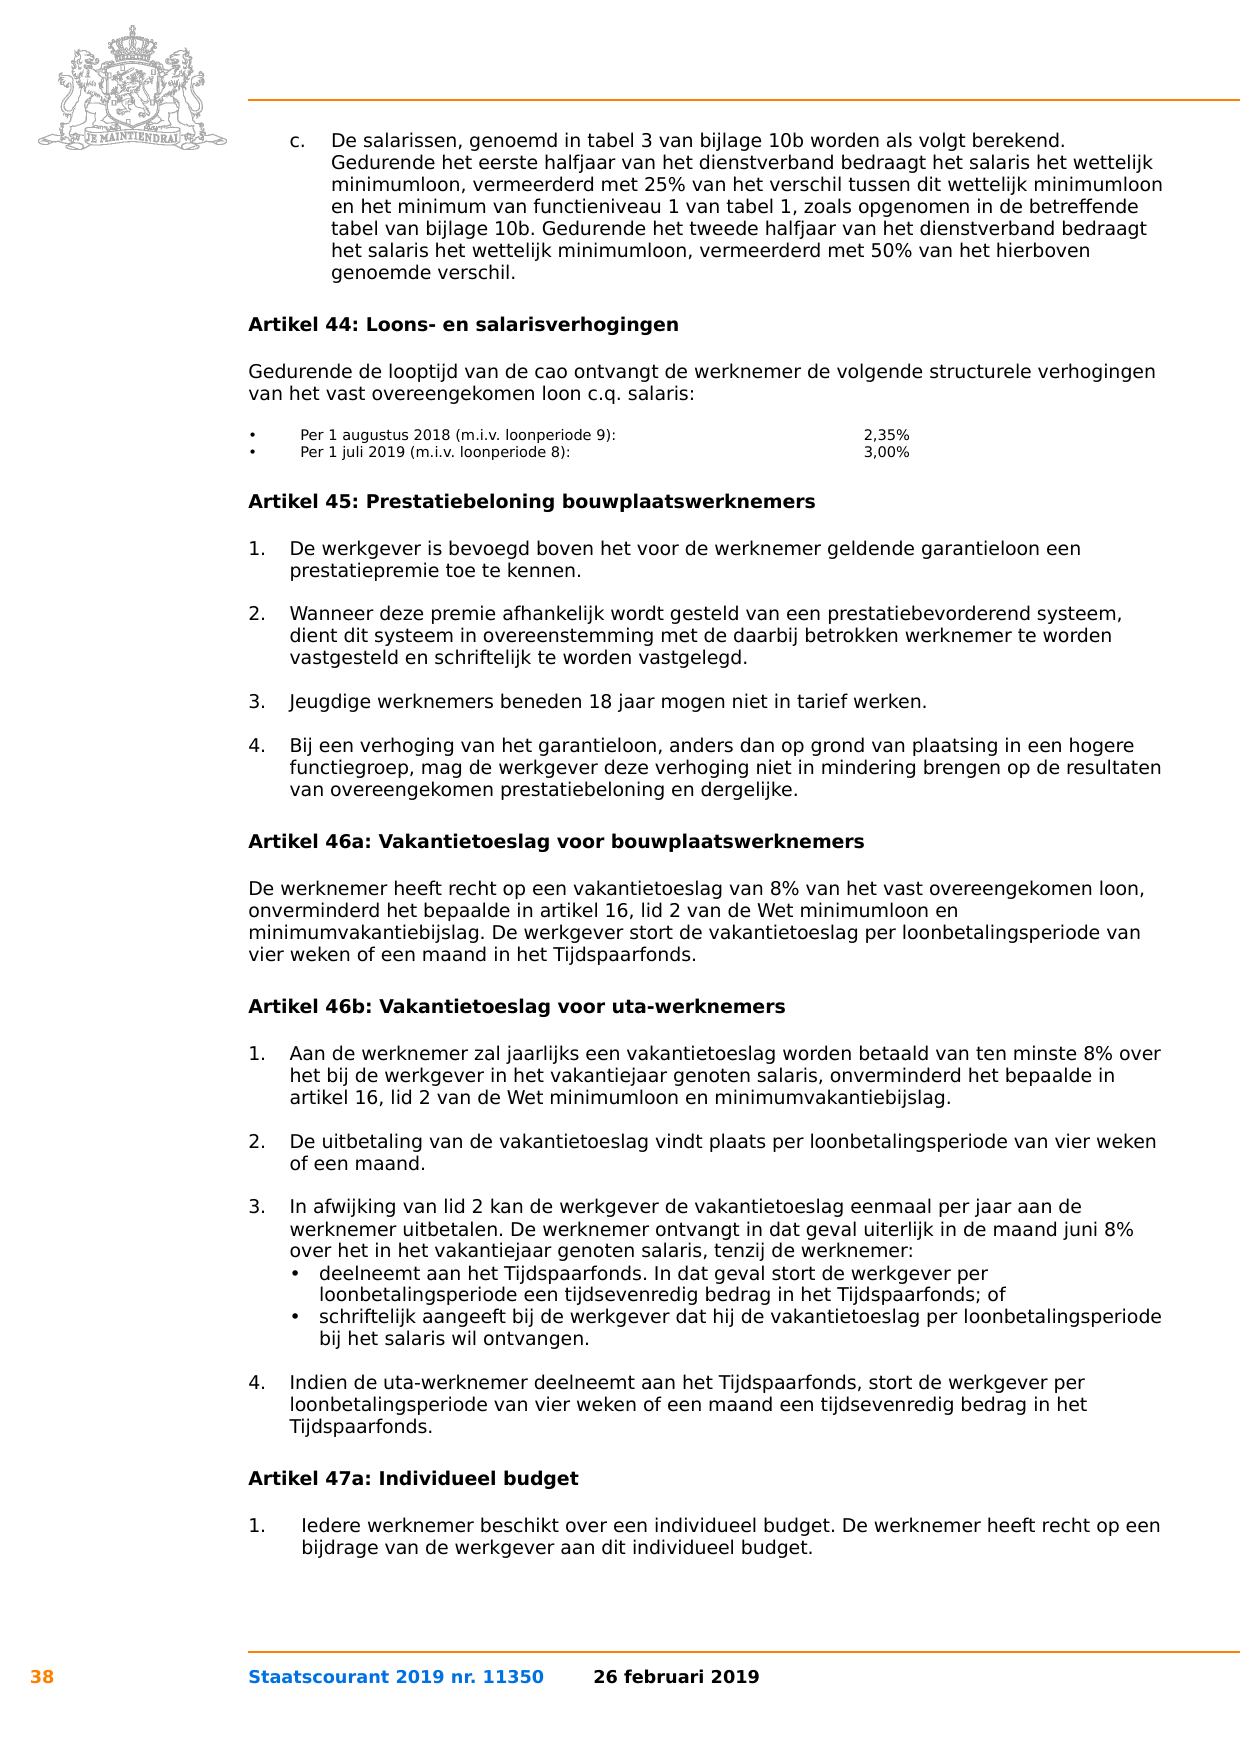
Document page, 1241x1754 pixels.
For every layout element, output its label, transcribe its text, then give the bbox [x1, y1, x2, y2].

text • deelneemt aan het Tijdspaarfonds. In dat geval stort de werkgever per loonbetalingsperiode een tijdsevenredig bedrag in het Tijdspaarfonds; of [289, 1262, 1163, 1306]
subtitle Artikel 46a: Vakantietoeslag voor bouwplaatswerknemers [248, 831, 1163, 853]
table_cell • [248, 444, 294, 461]
table_cell 3,00% [858, 444, 1163, 461]
subtitle Artikel 47a: Individueel budget [248, 1468, 1163, 1490]
picture [38, 25, 227, 150]
text 2. Wanneer deze premie afhankelijk wordt gesteld van een prestatiebevorderend systeem, dient dit systeem in overeenstemming met de daarbij betrokken werknemer te worden vastgesteld en schriftelijk te worden vastgelegd. [248, 603, 1163, 669]
subtitle Artikel 45: Prestatiebeloning bouwplaatswerknemers [248, 491, 1163, 512]
subtitle Artikel 46b: Vakantietoeslag voor uta-werknemers [248, 996, 1163, 1018]
text De werknemer heeft recht op een vakantietoeslag van 8% van het vast overeengekomen loon, onverminderd het bepaalde in artikel 16, lid 2 van de Wet minimumloon en minimumvakantiebijslag. De werkgever stort de vakantietoeslag per loonbetalingsperiode van vier weken of een maand in het Tijdspaarfonds. [248, 878, 1163, 966]
table_header 2,35% [858, 427, 1163, 443]
text Gedurende de looptijd van de cao ontvangt de werknemer de volgende structurele verhogingen van het vast overeengekomen loon c.q. salaris: [248, 361, 1163, 405]
text • schriftelijk aangeeft bij de werkgever dat hij de vakantietoeslag per loonbetalingsperiode bij het salaris wil ontvangen. [289, 1306, 1163, 1350]
table_header Per 1 augustus 2018 (m.i.v. loonperiode 9): [294, 427, 858, 443]
text 4. Bij een verhoging van het garantieloon, anders dan op grond van plaatsing in een hogere functiegroep, mag de werkgever deze verhoging niet in mindering brengen op de resultaten van overeengekomen prestatiebeloning en dergelijke. [248, 735, 1163, 801]
table_header • [248, 427, 294, 443]
text 1. De werkgever is bevoegd boven het voor de werknemer geldende garantieloon een prestatiepremie toe te kennen. [248, 537, 1163, 581]
text 1. Iedere werknemer beschikt over een individueel budget. De werknemer heeft recht op een bijdrage van de werkgever aan dit individueel budget. [248, 1515, 1163, 1559]
text 1. Aan de werknemer zal jaarlijks een vakantietoeslag worden betaald van ten minste 8% over het bij de werkgever in het vakantiejaar genoten salaris, onverminderd het bepaalde in artikel 16, lid 2 van de Wet minimumloon en minimumvakantiebijslag. [248, 1043, 1163, 1109]
text 2. De uitbetaling van de vakantietoeslag vindt plaats per loonbetalingsperiode van vier weken of een maand. [248, 1131, 1163, 1174]
subtitle Artikel 44: Loons- en salarisverhogingen [248, 314, 1163, 336]
text 4. Indien de uta-werknemer deelneemt aan het Tijdspaarfonds, stort de werkgever per loonbetalingsperiode van vier weken of een maand een tijdsevenredig bedrag in het Tijdspaarfonds. [248, 1372, 1163, 1438]
text 3. Jeugdige werknemers beneden 18 jaar mogen niet in tarief werken. [248, 691, 1163, 713]
text 3. In afwijking van lid 2 kan de werkgever de vakantietoeslag eenmaal per jaar aan de werknemer uitbetalen. De werknemer ontvangt in dat geval uiterlijk in de maand juni 8% over het in het vakantiejaar genoten salaris, tenzij de werknemer: [248, 1196, 1163, 1262]
text c. De salarissen, genoemd in tabel 3 van bijlage 10b worden als volgt berekend. Gedurende het eerste halfjaar van het dienstverband bedraagt het salaris het wettelijk minimumloon, vermeerderd met 25% van het verschil tussen dit wettelijk minimumloon en het minimum van functieniveau 1 van tabel 1, zoals opgenomen in de betreffende tabel van bijlage 10b. Gedurende het tweede halfjaar van het dienstverband bedraagt het salaris het wettelijk minimumloon, vermeerderd met 50% van het hierboven genoemde verschil. [289, 130, 1163, 284]
table_cell Per 1 juli 2019 (m.i.v. loonperiode 8): [294, 444, 858, 461]
